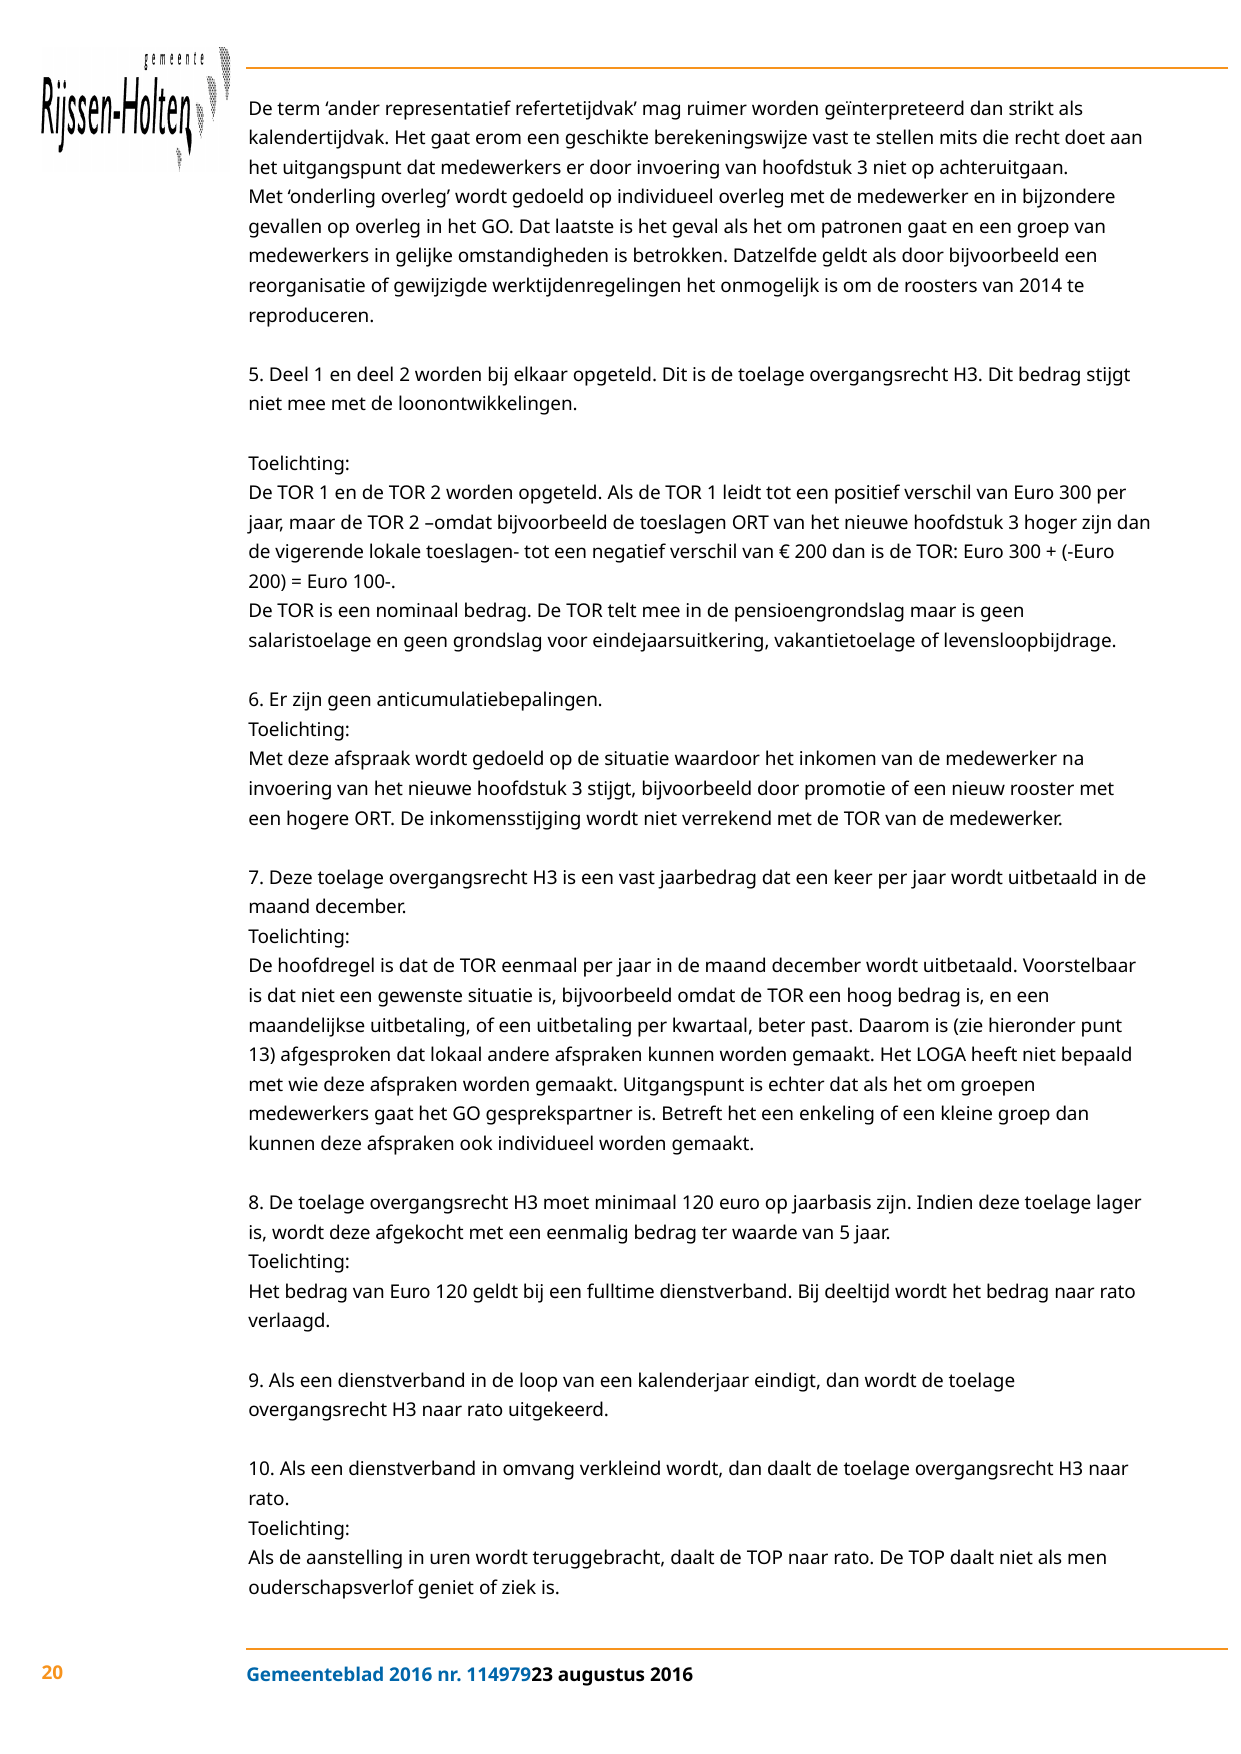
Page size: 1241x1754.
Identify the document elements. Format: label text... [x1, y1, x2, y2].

text De hoofdregel is dat de TOR eenmaal per jaar in de maand december wordt uitbetaald. Voorstelbaar is dat niet een gewenste situatie is, bijvoorbeeld omdat de TOR een hoog bedrag is, en een maandelijkse uitbetaling, of een uitbetaling per kwartaal, beter past. Daarom is (zie hieronder punt 13) afgesproken dat lokaal andere afspraken kunnen worden gemaakt. Het LOGA heeft niet bepaald met wie deze afspraken worden gemaakt. Uitgangspunt is echter dat als het om groepen medewerkers gaat het GO gesprekspartner is. Betreft het een enkeling of een kleine groep dan kunnen deze afspraken ook individueel worden gemaakt. [248, 953, 1152, 1156]
text 10. Als een dienstverband in omvang verkleind wordt, dan daalt de toelage overgangsrecht H3 naar rato. [248, 1456, 1152, 1511]
text 8. De toelage overgangsrecht H3 moet minimaal 120 euro op jaarbasis zijn. Indien deze toelage lager is, wordt deze afgekocht met een eenmalig bedrag ter waarde van 5 jaar. [248, 1189, 1152, 1245]
text 5. Deel 1 en deel 2 worden bij elkaar opgeteld. Dit is de toelage overgangsrecht H3. Dit bedrag stijgt niet mee met de loonontwikkelingen. [248, 361, 1152, 416]
text 7. Deze toelage overgangsrecht H3 is een vast jaarbedrag dat een keer per jaar wordt uitbetaald in de maand december. [248, 864, 1152, 919]
text Toelichting: [248, 923, 1152, 949]
text Het bedrag van Euro 120 geldt bij een fulltime dienstverband. Bij deeltijd wordt het bedrag naar rato verlaagd. [248, 1278, 1152, 1333]
text 9. Als een dienstverband in de loop van een kalenderjaar eindigt, dan wordt de toelage overgangsrecht H3 naar rato uitgekeerd. [248, 1367, 1152, 1422]
text De term ‘ander representatief refertetijdvak’ mag ruimer worden geïnterpreteerd dan strikt als kalendertijdvak. Het gaat erom een geschikte berekeningswijze vast te stellen mits die recht doet aan het uitgangspunt dat medewerkers er door invoering van hoofdstuk 3 niet op achteruitgaan. [248, 95, 1152, 180]
text Als de aanstelling in uren wordt teruggebracht, daalt de TOP naar rato. De TOP daalt niet als men ouderschapsverlof geniet of ziek is. [248, 1544, 1152, 1600]
text Toelichting: [248, 716, 1152, 742]
text Met deze afspraak wordt gedoeld op de situatie waardoor het inkomen van de medewerker na invoering van het nieuwe hoofdstuk 3 stijgt, bijvoorbeeld door promotie of een nieuw rooster met een hogere ORT. De inkomensstijging wordt niet verrekend met de TOR van de medewerker. [248, 746, 1152, 831]
text De TOR 1 en de TOR 2 worden opgeteld. Als de TOR 1 leidt tot een positief verschil van Euro 300 per jaar, maar de TOR 2 –omdat bijvoorbeeld de toeslagen ORT van het nieuwe hoofdstuk 3 hoger zijn dan de vigerende lokale toeslagen- tot een negatief verschil van € 200 dan is de TOR: Euro 300 + (-Euro 200) = Euro 100-. [248, 479, 1152, 594]
text Toelichting: [248, 1515, 1152, 1541]
text De TOR is een nominaal bedrag. De TOR telt mee in de pensioengrondslag maar is geen salaristoelage en geen grondslag voor eindejaarsuitkering, vakantietoelage of levensloopbijdrage. [248, 598, 1152, 653]
text 6. Er zijn geen anticumulatiebepalingen. [248, 686, 1152, 712]
text Toelichting: [248, 450, 1152, 476]
text Met ‘onderling overleg’ wordt gedoeld op individueel overleg met de medewerker en in bijzondere gevallen op overleg in het GO. Dat laatste is het geval als het om patronen gaat en een groep van medewerkers in gelijke omstandigheden is betrokken. Datzelfde geldt als door bijvoorbeeld een reorganisatie of gewijzigde werktijdenregelingen het onmogelijk is om de roosters van 2014 te reproduceren. [248, 183, 1152, 328]
text Toelichting: [248, 1248, 1152, 1274]
picture [41, 47, 231, 172]
